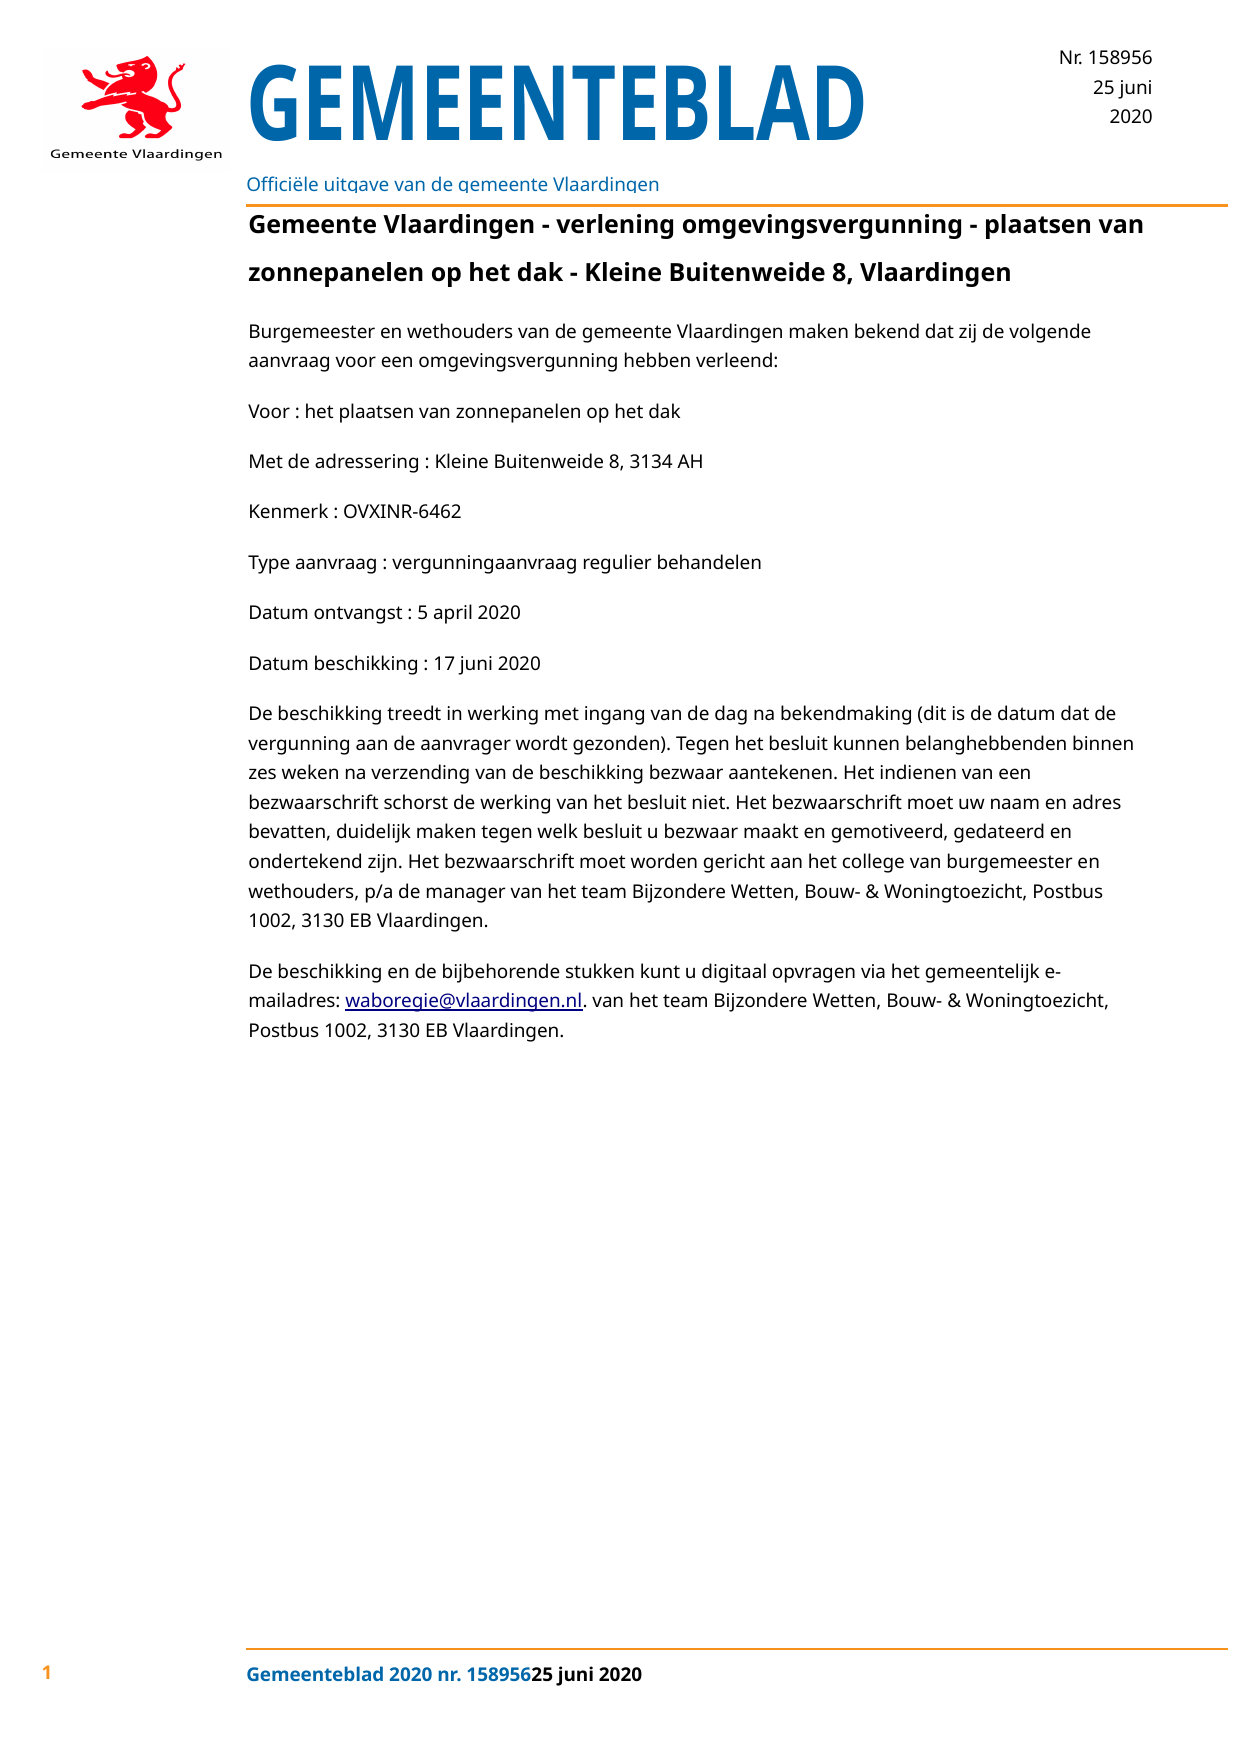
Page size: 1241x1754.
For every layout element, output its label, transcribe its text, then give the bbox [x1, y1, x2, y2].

text Kenmerk : OVXINR-6462 [248, 499, 1152, 524]
text Met de adressering : Kleine Buitenweide 8, 3134 AH [248, 448, 1152, 474]
text Datum ontvangst : 5 april 2020 [248, 599, 1152, 625]
text Datum beschikking : 17 juni 2020 [248, 650, 1152, 676]
text Burgemeester en wethouders van de gemeente Vlaardingen maken bekend dat zij de volgende aanvraag voor een omgevingsvergunning hebben verleend: [248, 318, 1152, 373]
text De beschikking en de bijbehorende stukken kunt u digitaal opvragen via het gemeentelijk e-mailadres: waboregie@vlaardingen.nl. van het team Bijzondere Wetten, Bouw- & Woningtoezicht, Postbus 1002, 3130 EB Vlaardingen. [248, 958, 1152, 1043]
picture [41, 47, 231, 172]
text Type aanvraag : vergunningaanvraag regulier behandelen [248, 549, 1152, 575]
text Gemeente Vlaardingen - verlening omgevingsvergunning - plaatsen van zonnepanelen op het dak - Kleine Buitenweide 8, Vlaardingen [248, 207, 1152, 288]
text De beschikking treedt in werking met ingang van de dag na bekendmaking (dit is de datum dat de vergunning aan de aanvrager wordt gezonden). Tegen het besluit kunnen belanghebbenden binnen zes weken na verzending van de beschikking bezwaar aantekenen. Het indienen van een bezwaarschrift schorst de werking van het besluit niet. Het bezwaarschrift moet uw naam en adres bevatten, duidelijk maken tegen welk besluit u bezwaar maakt en gemotiveerd, gedateerd en ondertekend zijn. Het bezwaarschrift moet worden gericht aan het college van burgemeester en wethouders, p/a de manager van het team Bijzondere Wetten, Bouw- & Woningtoezicht, Postbus 1002, 3130 EB Vlaardingen. [248, 700, 1152, 933]
text Voor : het plaatsen van zonnepanelen op het dak [248, 398, 1152, 424]
